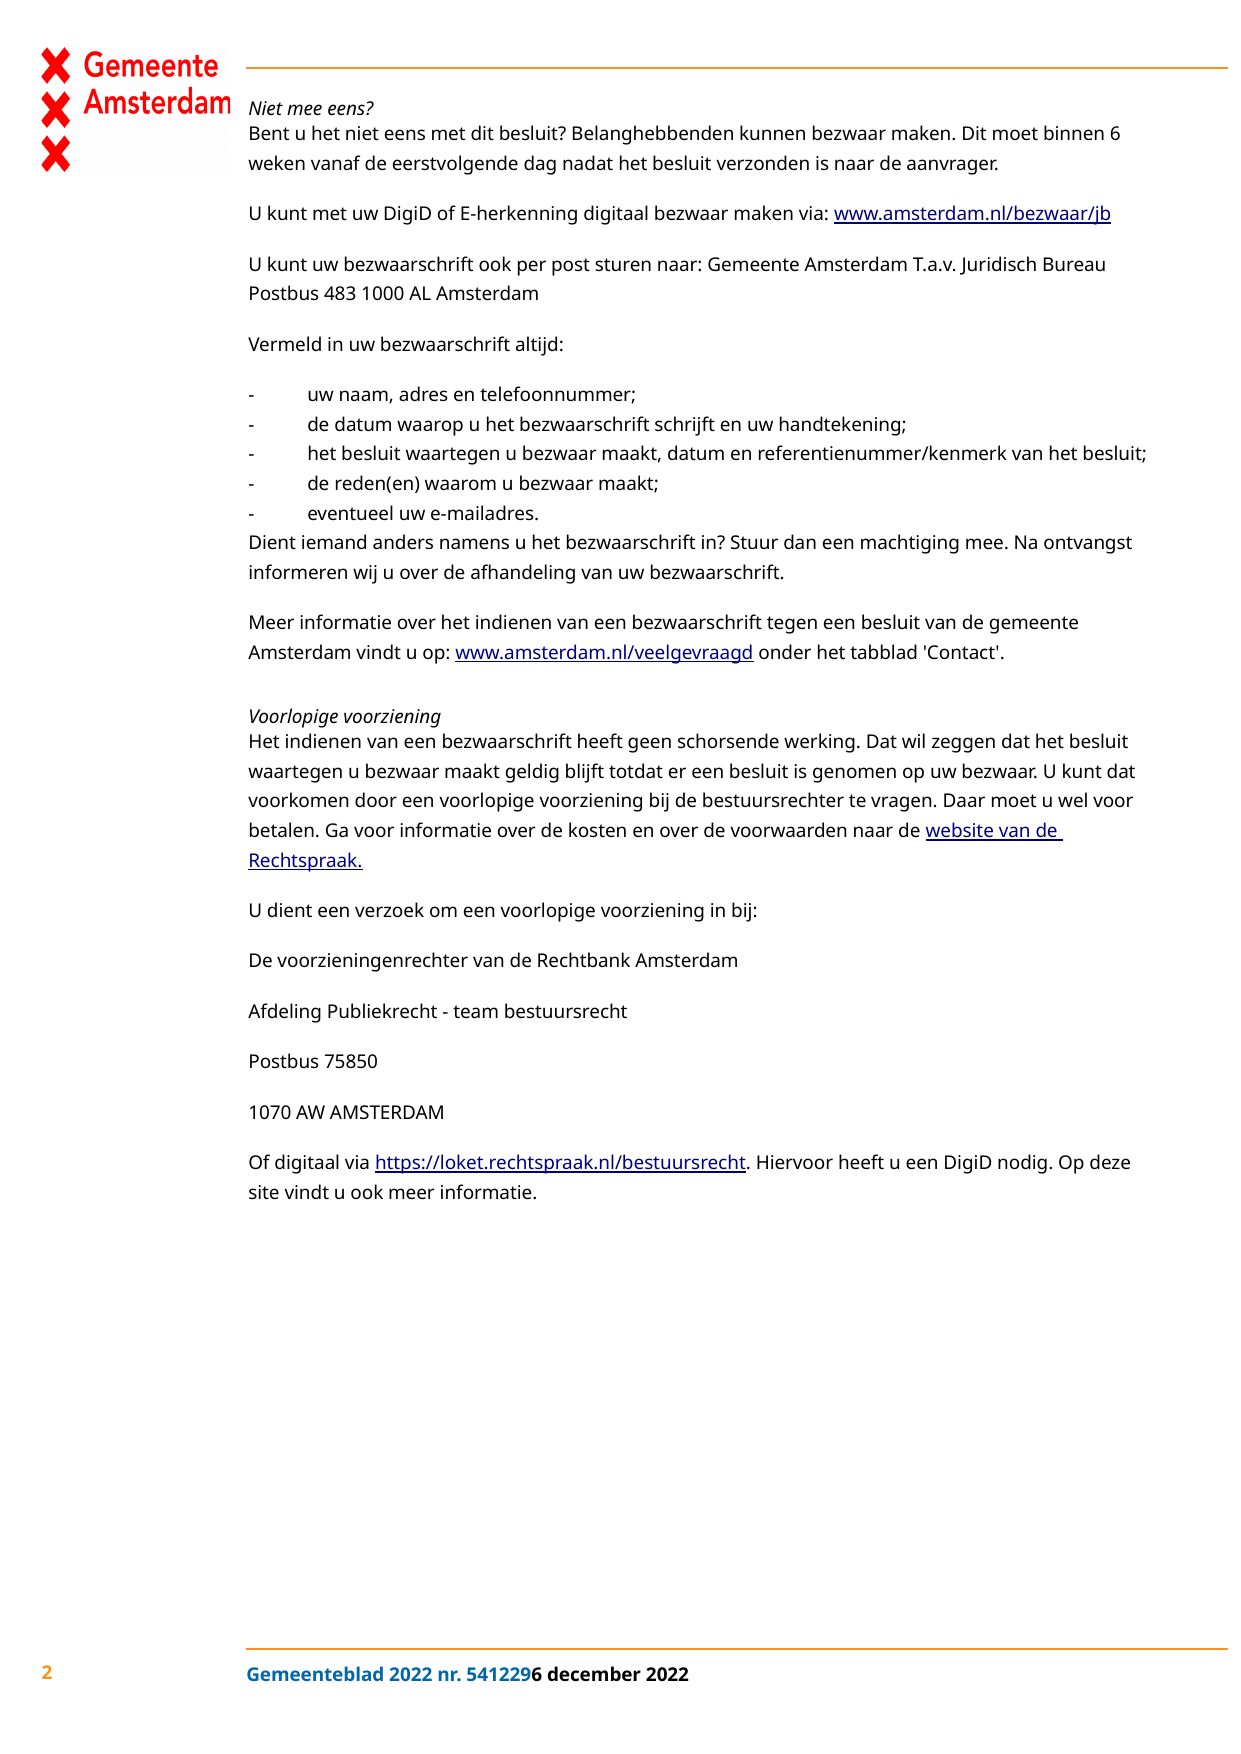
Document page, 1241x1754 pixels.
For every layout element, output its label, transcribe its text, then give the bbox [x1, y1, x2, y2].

text Postbus 75850 [248, 1048, 1152, 1074]
list uw naam, adres en telefoonnummer; [248, 381, 1152, 407]
text De voorzieningenrechter van de Rechtbank Amsterdam [248, 948, 1152, 973]
text Dient iemand anders namens u het bezwaarschrift in? Stuur dan een machtiging mee. Na ontvangst informeren wij u over de afhandeling van uw bezwaarschrift. [248, 529, 1152, 584]
list eventueel uw e-mailadres. [248, 500, 1152, 525]
text U dient een verzoek om een voorlopige voorziening in bij: [248, 897, 1152, 923]
text Of digitaal via https://loket.rechtspraak.nl/bestuursrecht. Hiervoor heeft u een DigiD nodig. Op deze site vindt u ook meer informatie. [248, 1149, 1152, 1205]
list de datum waarop u het bezwaarschrift schrijft en uw handtekening; [248, 411, 1152, 437]
text Meer informatie over het indienen van een bezwaarschrift tegen een besluit van de gemeente Amsterdam vindt u op: www.amsterdam.nl/veelgevraagd onder het tabblad 'Contact'. [248, 609, 1152, 664]
picture [41, 47, 231, 172]
text Voorlopige voorziening [248, 703, 1152, 728]
text Vermeld in uw bezwaarschrift altijd: [248, 331, 1152, 357]
text Niet mee eens? [248, 95, 1152, 121]
list de reden(en) waarom u bezwaar maakt; [248, 470, 1152, 496]
text U kunt met uw DigiD of E-herkenning digitaal bezwaar maken via: www.amsterdam.nl/bezwaar/jb [248, 201, 1152, 226]
text Het indienen van een bezwaarschrift heeft geen schorsende werking. Dat wil zeggen dat het besluit waartegen u bezwaar maakt geldig blijft totdat er een besluit is genomen op uw bezwaar. U kunt dat voorkomen door een voorlopige voorziening bij de bestuursrechter te vragen. Daar moet u wel voor betalen. Ga voor informatie over de kosten en over de voorwaarden naar de website van de Rechtspraak. [248, 728, 1152, 873]
text Afdeling Publiekrecht - team bestuursrecht [248, 998, 1152, 1024]
text Bent u het niet eens met dit besluit? Belanghebbenden kunnen bezwaar maken. Dit moet binnen 6 weken vanaf de eerstvolgende dag nadat het besluit verzonden is naar de aanvrager. [248, 121, 1152, 176]
text U kunt uw bezwaarschrift ook per post sturen naar: Gemeente Amsterdam T.a.v. Juridisch Bureau Postbus 483 1000 AL Amsterdam [248, 251, 1152, 306]
text 1070 AW AMSTERDAM [248, 1099, 1152, 1125]
list het besluit waartegen u bezwaar maakt, datum en referentienummer/kenmerk van het besluit; [248, 441, 1152, 466]
